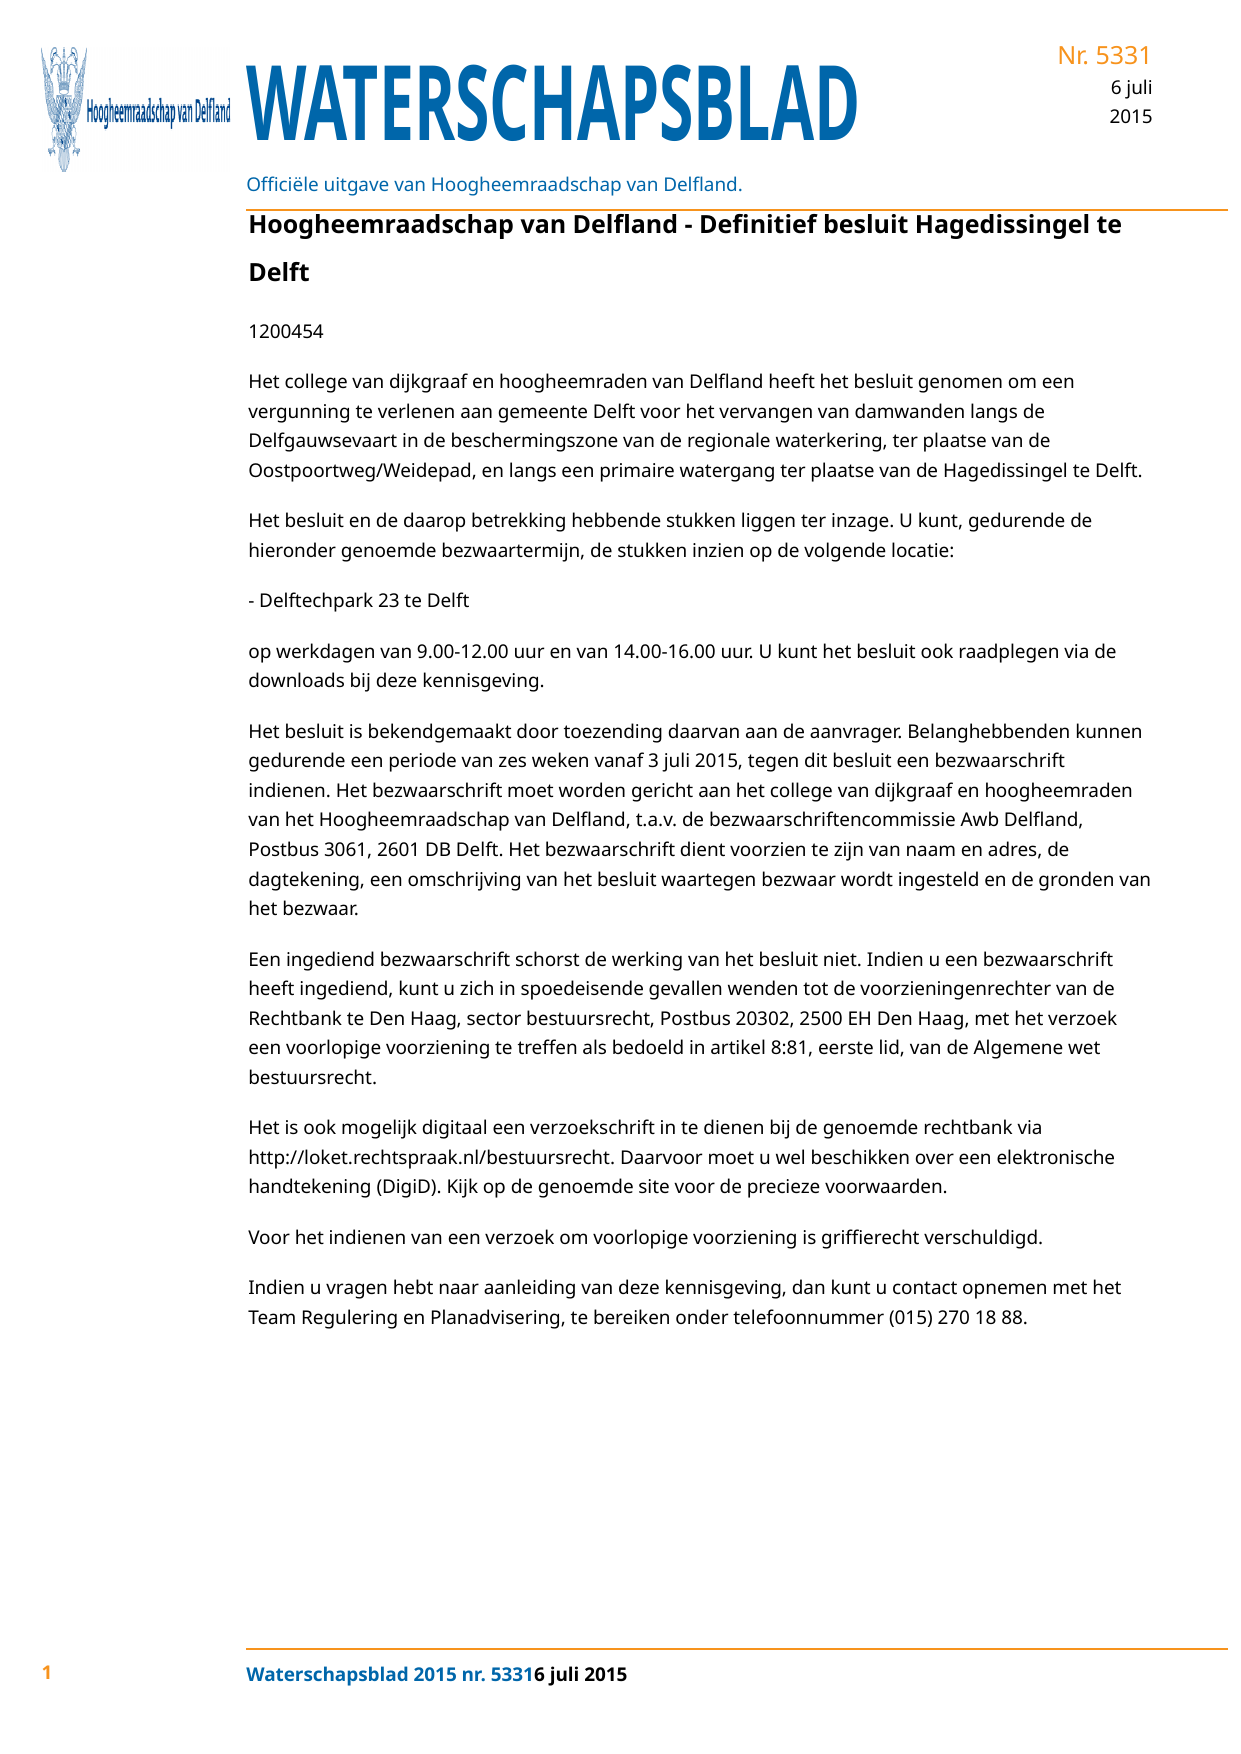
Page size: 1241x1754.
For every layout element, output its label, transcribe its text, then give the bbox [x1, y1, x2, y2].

text Hoogheemraadschap van Delfland - Definitief besluit Hagedissingel te Delft [248, 211, 1152, 288]
text 1200454 [248, 318, 1152, 344]
picture [41, 47, 231, 172]
text Voor het indienen van een verzoek om voorlopige voorziening is griffierecht verschuldigd. [248, 1224, 1152, 1250]
text Een ingediend bezwaarschrift schorst de werking van het besluit niet. Indien u een bezwaarschrift heeft ingediend, kunt u zich in spoedeisende gevallen wenden tot de voorzieningenrechter van de Rechtbank te Den Haag, sector bestuursrecht, Postbus 20302, 2500 EH Den Haag, met het verzoek een voorlopige voorziening te treffen als bedoeld in artikel 8:81, eerste lid, van de Algemene wet bestuursrecht. [248, 946, 1152, 1090]
text Het besluit en de daarop betrekking hebbende stukken liggen ter inzage. U kunt, gedurende de hieronder genoemde bezwaartermijn, de stukken inzien op de volgende locatie: [248, 507, 1152, 563]
text op werkdagen van 9.00-12.00 uur en van 14.00-16.00 uur. U kunt het besluit ook raadplegen via de downloads bij deze kennisgeving. [248, 638, 1152, 693]
text Het besluit is bekendgemaakt door toezending daarvan aan de aanvrager. Belanghebbenden kunnen gedurende een periode van zes weken vanaf 3 juli 2015, tegen dit besluit een bezwaarschrift indienen. Het bezwaarschrift moet worden gericht aan het college van dijkgraaf en hoogheemraden van het Hoogheemraadschap van Delfland, t.a.v. de bezwaarschriftencommissie Awb Delfland, Postbus 3061, 2601 DB Delft. Het bezwaarschrift dient voorzien te zijn van naam en adres, de dagtekening, een omschrijving van het besluit waartegen bezwaar wordt ingesteld en de gronden van het bezwaar. [248, 718, 1152, 921]
text Het college van dijkgraaf en hoogheemraden van Delfland heeft het besluit genomen om een vergunning te verlenen aan gemeente Delft voor het vervangen van damwanden langs de Delfgauwsevaart in de beschermingszone van de regionale waterkering, ter plaatse van de Oostpoortweg/Weidepad, en langs een primaire watergang ter plaatse van de Hagedissingel te Delft. [248, 368, 1152, 483]
text Indien u vragen hebt naar aanleiding van deze kennisgeving, dan kunt u contact opnemen met het Team Regulering en Planadvisering, te bereiken onder telefoonnummer (015) 270 18 88. [248, 1274, 1152, 1330]
text Het is ook mogelijk digitaal een verzoekschrift in te dienen bij de genoemde rechtbank via http://loket.rechtspraak.nl/bestuursrecht. Daarvoor moet u wel beschikken over een elektronische handtekening (DigiD). Kijk op de genoemde site voor de precieze voorwaarden. [248, 1114, 1152, 1199]
text - Delftechpark 23 te Delft [248, 587, 1152, 613]
